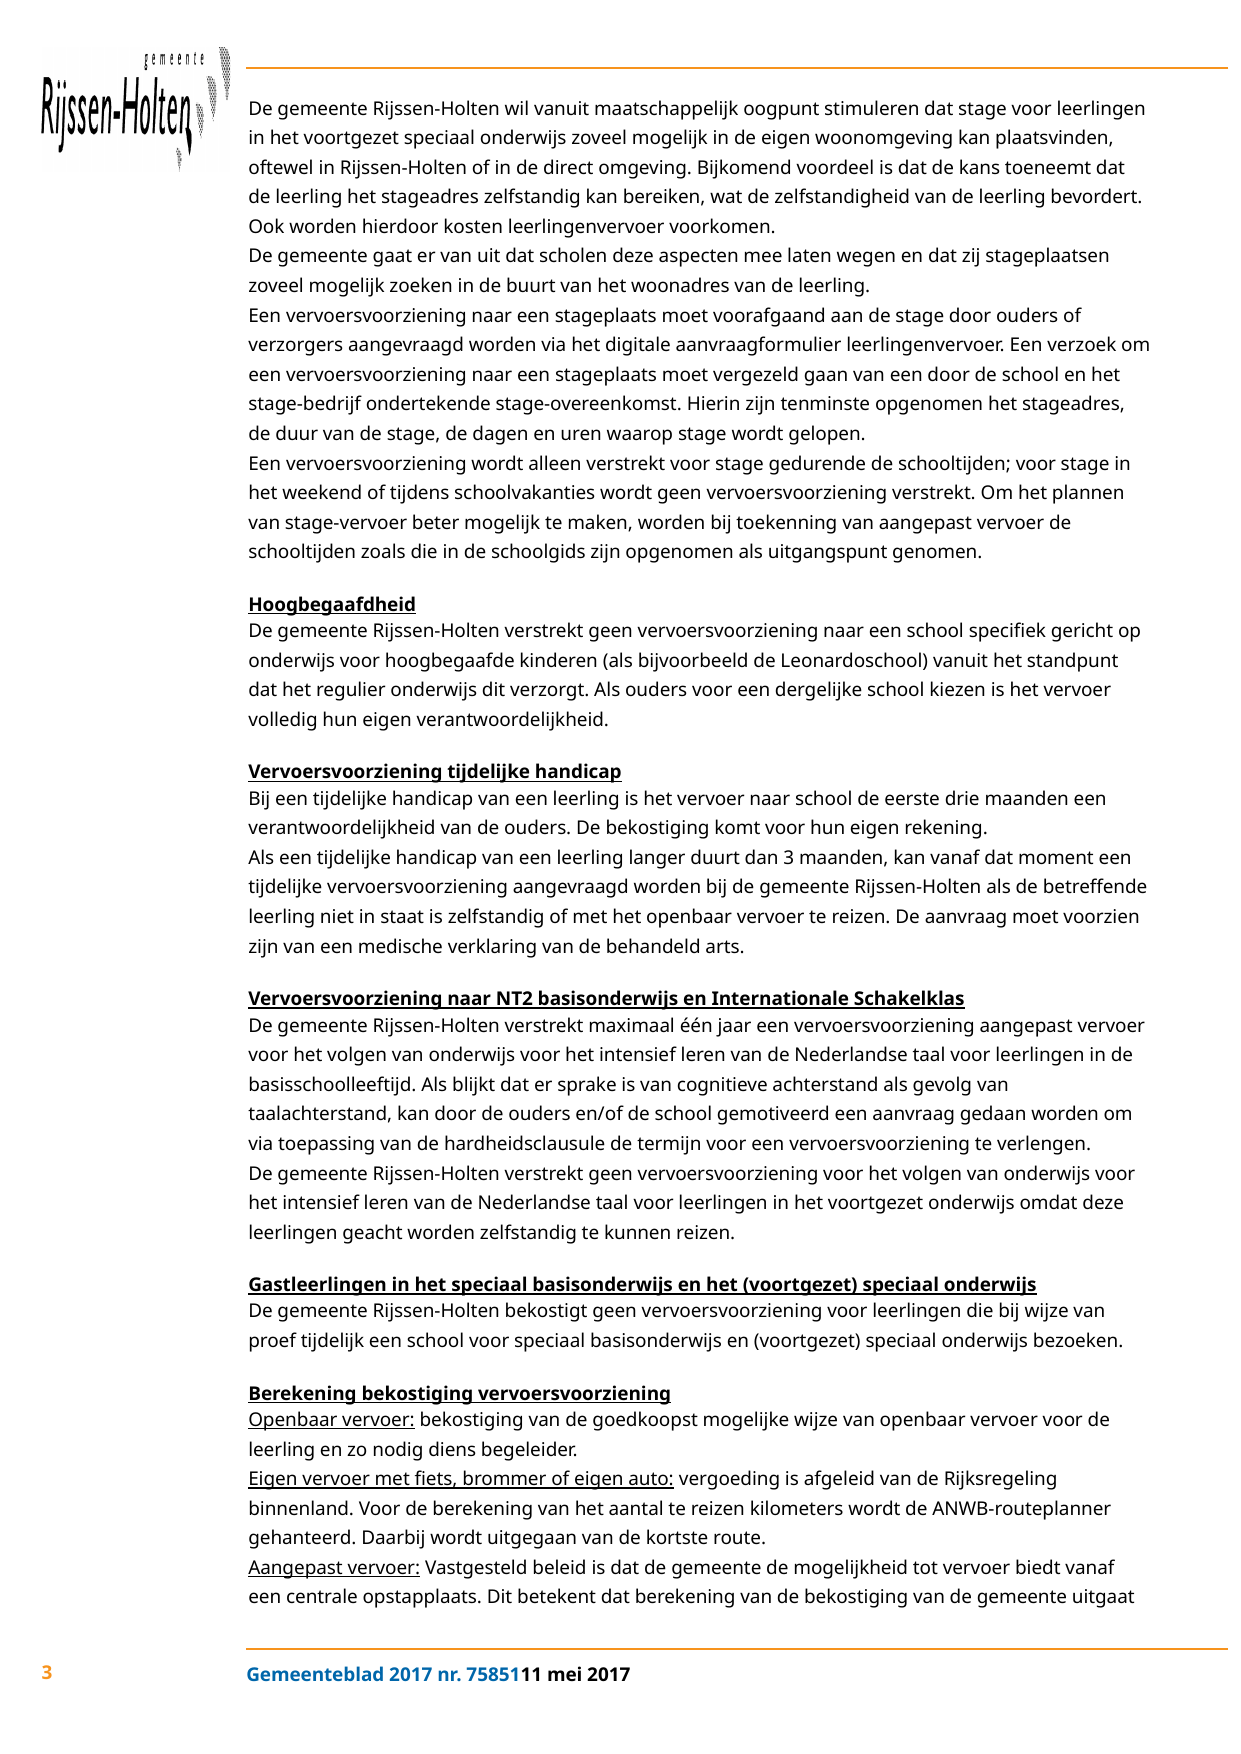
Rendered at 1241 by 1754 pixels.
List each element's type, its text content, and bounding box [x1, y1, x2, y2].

text Bij een tijdelijke handicap van een leerling is het vervoer naar school de eerste drie maanden een verantwoordelijkheid van de ouders. De bekostiging komt voor hun eigen rekening. [248, 785, 1152, 840]
text Vervoersvoorziening tijdelijke handicap [248, 757, 1152, 785]
text Hoogbegaafdheid [248, 589, 1152, 617]
text De gemeente Rijssen-Holten verstrekt geen vervoersvoorziening naar een school specifiek gericht op onderwijs voor hoogbegaafde kinderen (als bijvoorbeeld de Leonardoschool) vanuit het standpunt dat het regulier onderwijs dit verzorgt. Als ouders voor een dergelijke school kiezen is het vervoer volledig hun eigen verantwoordelijkheid. [248, 617, 1152, 732]
text Gastleerlingen in het speciaal basisonderwijs en het (voortgezet) speciaal onderwijs [248, 1269, 1152, 1298]
text Openbaar vervoer: bekostiging van de goedkoopst mogelijke wijze van openbaar vervoer voor de leerling en zo nodig diens begeleider. [248, 1406, 1152, 1461]
text De gemeente gaat er van uit dat scholen deze aspecten mee laten wegen en dat zij stageplaatsen zoveel mogelijk zoeken in de buurt van het woonadres van de leerling. [248, 243, 1152, 298]
text Een vervoersvoorziening naar een stageplaats moet voorafgaand aan de stage door ouders of verzorgers aangevraagd worden via het digitale aanvraagformulier leerlingenvervoer. Een verzoek om een vervoersvoorziening naar een stageplaats moet vergezeld gaan van een door de school en het stage-bedrijf ondertekende stage-overeenkomst. Hierin zijn tenminste opgenomen het stageadres, de duur van de stage, de dagen en uren waarop stage wordt gelopen. [248, 302, 1152, 446]
text De gemeente Rijssen-Holten verstrekt maximaal één jaar een vervoersvoorziening aangepast vervoer voor het volgen van onderwijs voor het intensief leren van de Nederlandse taal voor leerlingen in de basisschoolleeftijd. Als blijkt dat er sprake is van cognitieve achterstand als gevolg van taalachterstand, kan door de ouders en/of de school gemotiveerd een aanvraag gedaan worden om via toepassing van de hardheidsclausule de termijn voor een vervoersvoorziening te verlengen. [248, 1012, 1152, 1156]
text Ook worden hierdoor kosten leerlingenvervoer voorkomen. [248, 213, 1152, 239]
picture [41, 47, 231, 172]
text De gemeente Rijssen-Holten bekostigt geen vervoersvoorziening voor leerlingen die bij wijze van proef tijdelijk een school voor speciaal basisonderwijs en (voortgezet) speciaal onderwijs bezoeken. [248, 1298, 1152, 1353]
text Eigen vervoer met fiets, brommer of eigen auto: vergoeding is afgeleid van de Rijksregeling binnenland. Voor de berekening van het aantal te reizen kilometers wordt de ANWB-routeplanner gehanteerd. Daarbij wordt uitgegaan van de kortste route. [248, 1465, 1152, 1550]
text Berekening bekostiging vervoersvoorziening [248, 1378, 1152, 1406]
text De gemeente Rijssen-Holten verstrekt geen vervoersvoorziening voor het volgen van onderwijs voor het intensief leren van de Nederlandse taal voor leerlingen in het voortgezet onderwijs omdat deze leerlingen geacht worden zelfstandig te kunnen reizen. [248, 1160, 1152, 1244]
text Aangepast vervoer: Vastgesteld beleid is dat de gemeente de mogelijkheid tot vervoer biedt vanaf een centrale opstapplaats. Dit betekent dat berekening van de bekostiging van de gemeente uitgaat [248, 1554, 1152, 1609]
text Als een tijdelijke handicap van een leerling langer duurt dan 3 maanden, kan vanaf dat moment een tijdelijke vervoersvoorziening aangevraagd worden bij de gemeente Rijssen-Holten als de betreffende leerling niet in staat is zelfstandig of met het openbaar vervoer te reizen. De aanvraag moet voorzien zijn van een medische verklaring van de behandeld arts. [248, 844, 1152, 959]
text De gemeente Rijssen-Holten wil vanuit maatschappelijk oogpunt stimuleren dat stage voor leerlingen in het voortgezet speciaal onderwijs zoveel mogelijk in de eigen woonomgeving kan plaatsvinden, oftewel in Rijssen-Holten of in de direct omgeving. Bijkomend voordeel is dat de kans toeneemt dat de leerling het stageadres zelfstandig kan bereiken, wat de zelfstandigheid van de leerling bevordert. [248, 95, 1152, 209]
text Een vervoersvoorziening wordt alleen verstrekt voor stage gedurende de schooltijden; voor stage in het weekend of tijdens schoolvakanties wordt geen vervoersvoorziening verstrekt. Om het plannen van stage-vervoer beter mogelijk te maken, worden bij toekenning van aangepast vervoer de schooltijden zoals die in de schoolgids zijn opgenomen als uitgangspunt genomen. [248, 450, 1152, 564]
text Vervoersvoorziening naar NT2 basisonderwijs en Internationale Schakelklas [248, 983, 1152, 1012]
